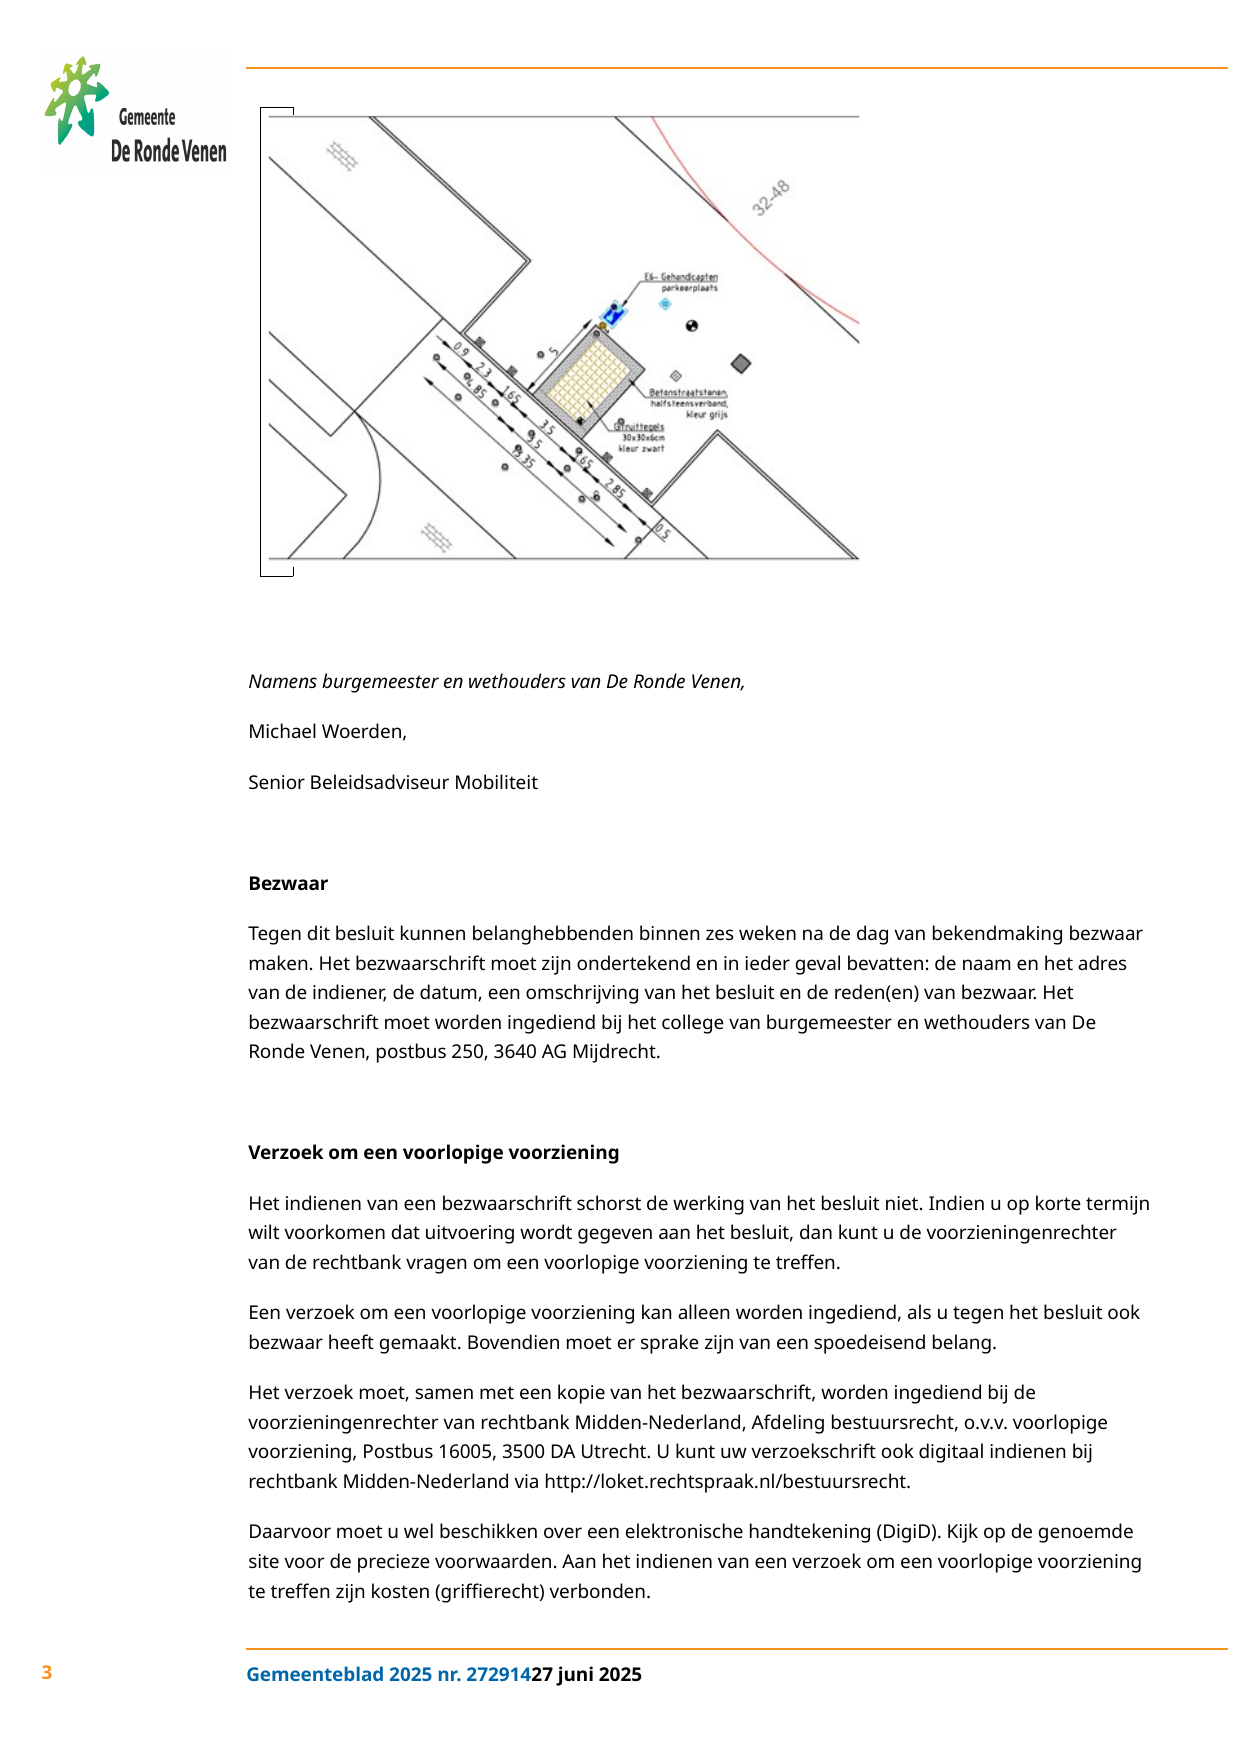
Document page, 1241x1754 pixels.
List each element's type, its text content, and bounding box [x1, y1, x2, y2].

text Het indienen van een bezwaarschrift schorst de werking van het besluit niet. Indien u op korte termijn wilt voorkomen dat uitvoering wordt gegeven aan het besluit, dan kunt u de voorzieningenrechter van de rechtbank vragen om een voorlopige voorziening te treffen. [248, 1190, 1152, 1275]
text Een verzoek om een voorlopige voorziening kan alleen worden ingediend, als u tegen het besluit ook bezwaar heeft gemaakt. Bovendien moet er sprake zijn van een spoedeisend belang. [248, 1299, 1152, 1355]
text Verzoek om een voorlopige voorziening [248, 1139, 1152, 1165]
picture [41, 47, 231, 172]
text Het verzoek moet, samen met een kopie van het bezwaarschrift, worden ingediend bij de voorzieningenrechter van rechtbank Midden-Nederland, Afdeling bestuursrecht, o.v.v. voorlopige voorziening, Postbus 16005, 3500 DA Utrecht. U kunt uw verzoekschrift ook digitaal indienen bij rechtbank Midden-Nederland via http://loket.rechtspraak.nl/bestuursrecht. [248, 1379, 1152, 1494]
text Michael Woerden, [248, 719, 1152, 744]
text Senior Beleidsadviseur Mobiliteit [248, 769, 1152, 795]
text Namens burgemeester en wethouders van De Ronde Venen, [248, 668, 1152, 694]
text Daarvoor moet u wel beschikken over een elektronische handtekening (DigiD). Kijk op de genoemde site voor de precieze voorwaarden. Aan het indienen van een verzoek om een voorlopige voorziening te treffen zijn kosten (griffierecht) verbonden. [248, 1519, 1152, 1604]
text Bezwaar [248, 870, 1152, 896]
text Tegen dit besluit kunnen belanghebbenden binnen zes weken na de dag van bekendmaking bezwaar maken. Het bezwaarschrift moet zijn ondertekend en in ieder geval bevatten: de naam en het adres van de indiener, de datum, een omschrijving van het besluit en de reden(en) van bezwaar. Het bezwaarschrift moet worden ingediend bij het college van burgemeester en wethouders van De Ronde Venen, postbus 250, 3640 AG Mijdrecht. [248, 920, 1152, 1064]
picture [268, 115, 860, 567]
